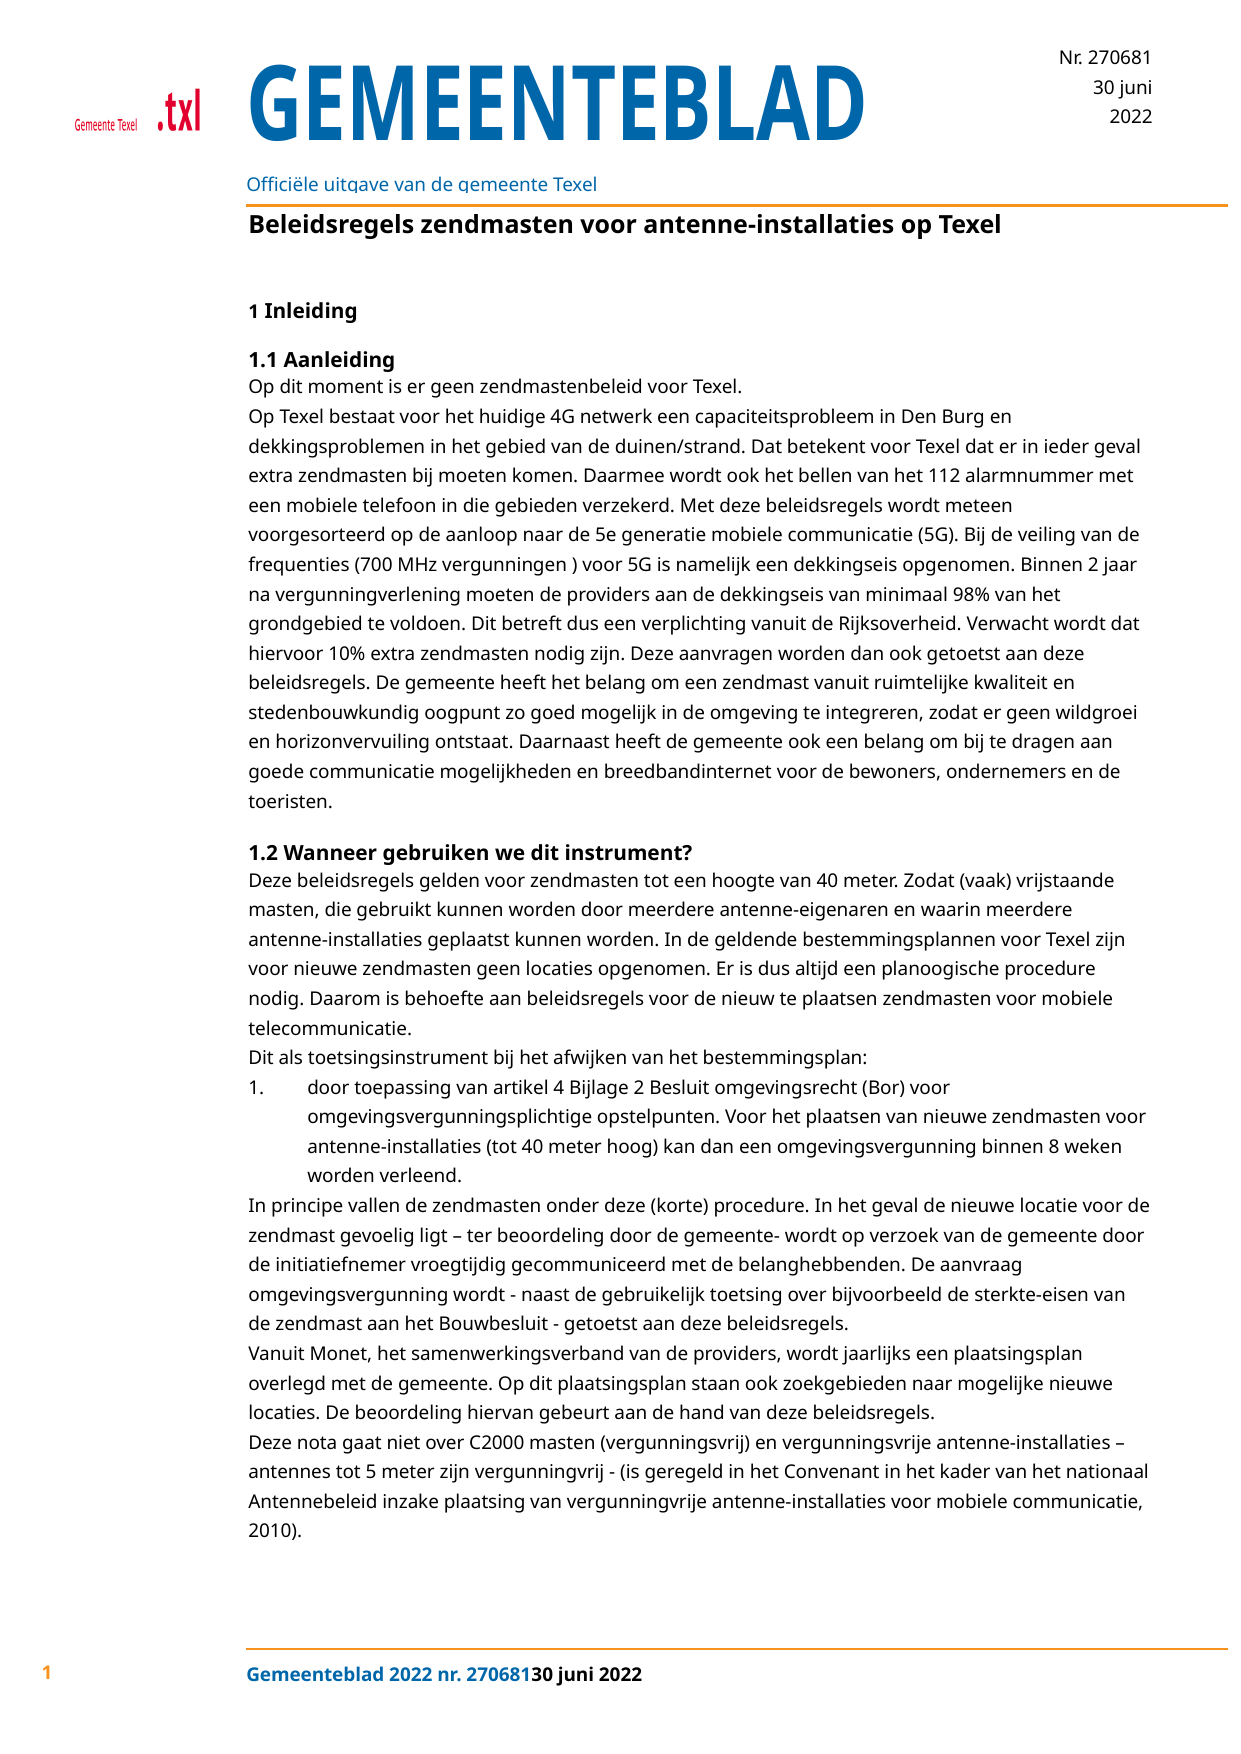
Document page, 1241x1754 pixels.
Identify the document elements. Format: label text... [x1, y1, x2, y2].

text Deze nota gaat niet over C2000 masten (vergunningsvrij) en vergunningsvrije antenne-installaties – antennes tot 5 meter zijn vergunningvrij - (is geregeld in het Convenant in het kader van het nationaal Antennebeleid inzake plaatsing van vergunningvrije antenne-installaties voor mobiele communicatie, 2010). [248, 1429, 1152, 1543]
text Dit als toetsingsinstrument bij het afwijken van het bestemmingsplan: [248, 1044, 1152, 1070]
text 1.1 Aanleiding [248, 345, 1152, 374]
picture [41, 47, 231, 172]
text 1.2 Wanneer gebruiken we dit instrument? [248, 838, 1152, 867]
text Op Texel bestaat voor het huidige 4G netwerk een capaciteitsprobleem in Den Burg en dekkingsproblemen in het gebied van de duinen/strand. Dat betekent voor Texel dat er in ieder geval extra zendmasten bij moeten komen. Daarmee wordt ook het bellen van het 112 alarmnummer met een mobiele telefoon in die gebieden verzekerd. Met deze beleidsregels wordt meteen voorgesorteerd op de aanloop naar de 5e generatie mobiele communicatie (5G). Bij de veiling van de frequenties (700 MHz vergunningen ) voor 5G is namelijk een dekkingseis opgenomen. Binnen 2 jaar na vergunningverlening moeten de providers aan de dekkingseis van minimaal 98% van het grondgebied te voldoen. Dit betreft dus een verplichting vanuit de Rijksoverheid. Verwacht wordt dat hiervoor 10% extra zendmasten nodig zijn. Deze aanvragen worden dan ook getoetst aan deze beleidsregels. De gemeente heeft het belang om een zendmast vanuit ruimtelijke kwaliteit en stedenbouwkundig oogpunt zo goed mogelijk in de omgeving te integreren, zodat er geen wildgroei en horizonvervuiling ontstaat. Daarnaast heeft de gemeente ook een belang om bij te dragen aan goede communicatie mogelijkheden en breedbandinternet voor de bewoners, ondernemers en de toeristen. [248, 403, 1152, 814]
text Beleidsregels zendmasten voor antenne-installaties op Texel [248, 207, 1152, 241]
text Deze beleidsregels gelden voor zendmasten tot een hoogte van 40 meter. Zodat (vaak) vrijstaande masten, die gebruikt kunnen worden door meerdere antenne-eigenaren en waarin meerdere antenne-installaties geplaatst kunnen worden. In de geldende bestemmingsplannen voor Texel zijn voor nieuwe zendmasten geen locaties opgenomen. Er is dus altijd een planoogische procedure nodig. Daarom is behoefte aan beleidsregels voor de nieuw te plaatsen zendmasten voor mobiele telecommunicatie. [248, 867, 1152, 1040]
text Op dit moment is er geen zendmastenbeleid voor Texel. [248, 374, 1152, 399]
text Vanuit Monet, het samenwerkingsverband van de providers, wordt jaarlijks een plaatsingsplan overlegd met de gemeente. Op dit plaatsingsplan staan ook zoekgebieden naar mogelijke nieuwe locaties. De beoordeling hiervan gebeurt aan de hand van deze beleidsregels. [248, 1340, 1152, 1425]
text In principe vallen de zendmasten onder deze (korte) procedure. In het geval de nieuwe locatie voor de zendmast gevoelig ligt – ter beoordeling door de gemeente- wordt op verzoek van de gemeente door de initiatiefnemer vroegtijdig gecommuniceerd met de belanghebbenden. De aanvraag omgevingsvergunning wordt - naast de gebruikelijk toetsing over bijvoorbeeld de sterkte-eisen van de zendmast aan het Bouwbesluit - getoetst aan deze beleidsregels. [248, 1192, 1152, 1336]
list door toepassing van artikel 4 Bijlage 2 Besluit omgevingsrecht (Bor) voor omgevingsvergunningsplichtige opstelpunten. Voor het plaatsen van nieuwe zendmasten voor antenne-installaties (tot 40 meter hoog) kan dan een omgevingsvergunning binnen 8 weken worden verleend. [248, 1074, 1152, 1188]
text 1 Inleiding [248, 296, 1152, 324]
